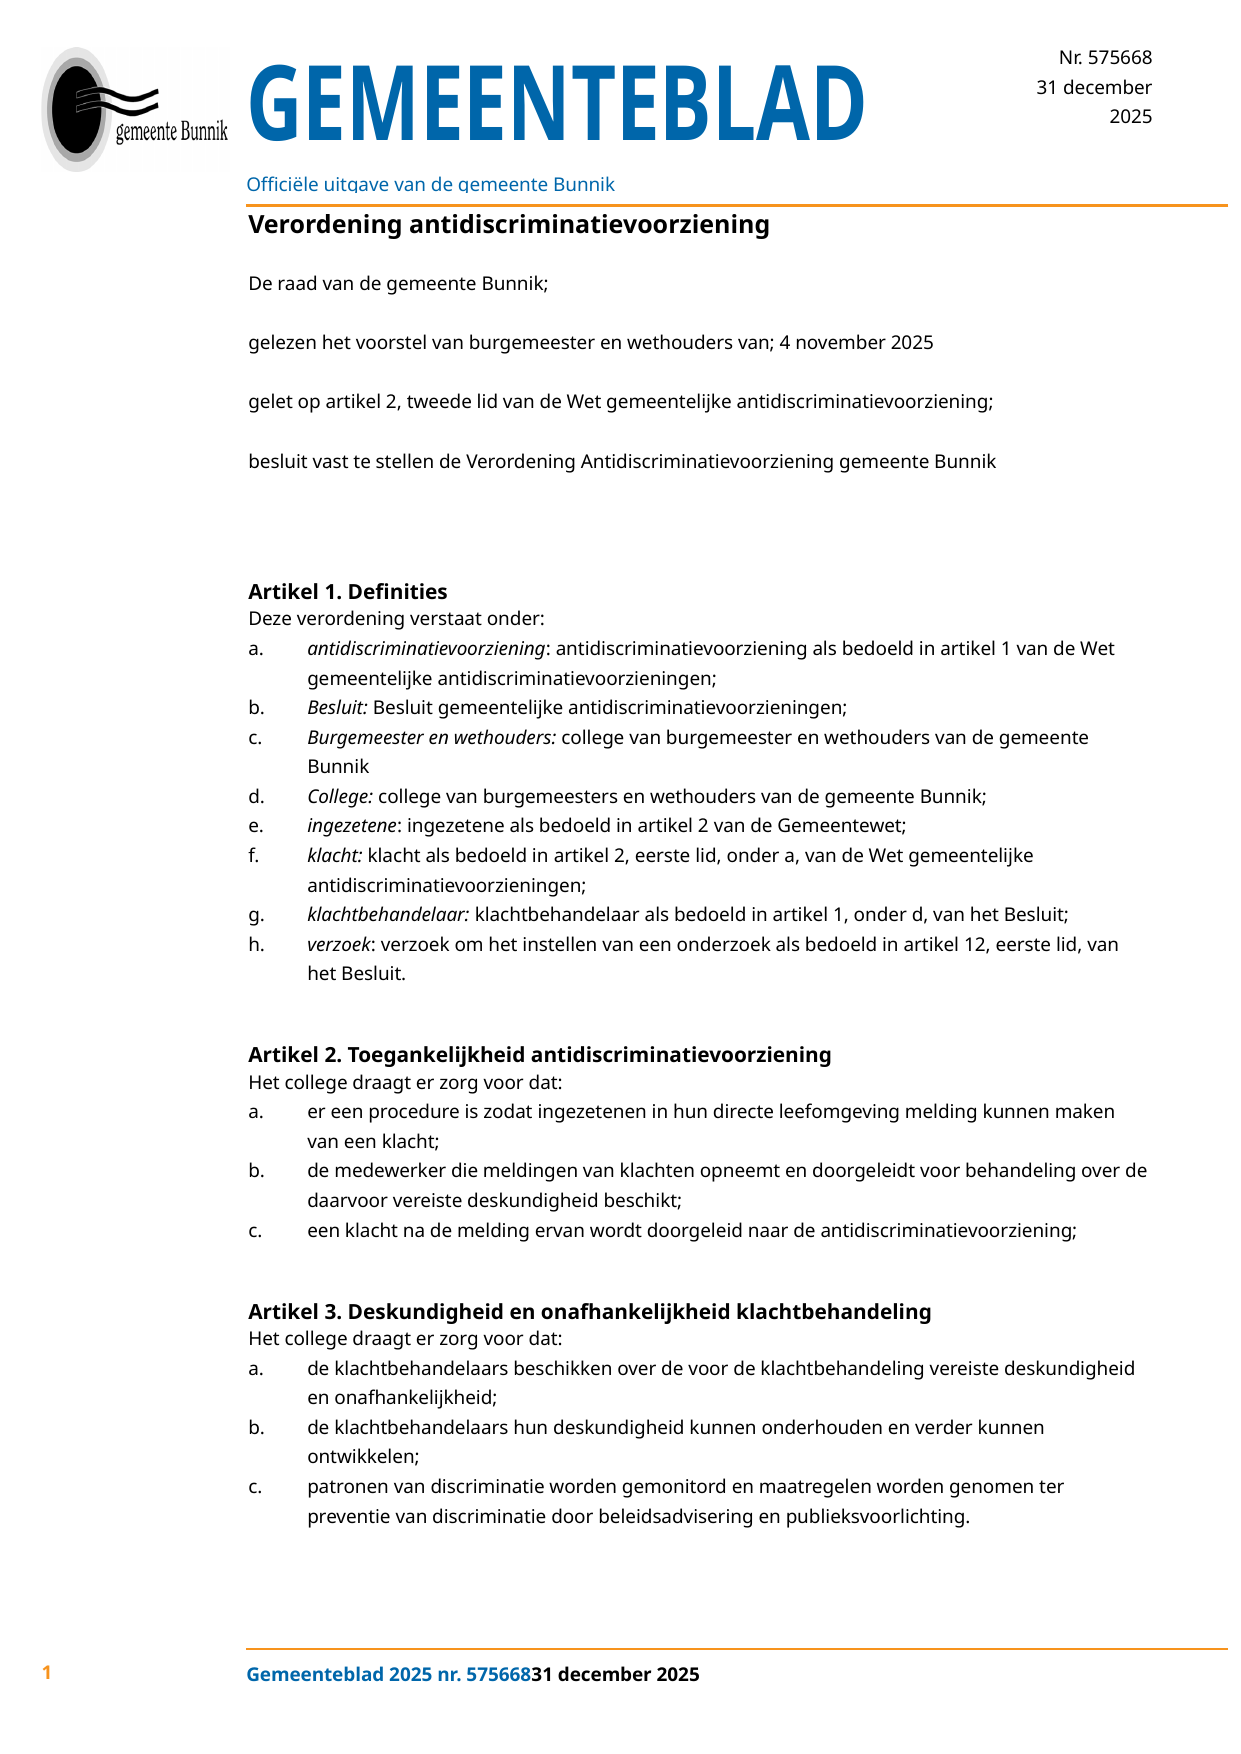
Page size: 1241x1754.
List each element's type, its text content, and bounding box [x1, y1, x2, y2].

list ingezetene: ingezetene als bedoeld in artikel 2 van de Gemeentewet; [248, 813, 1152, 838]
text Artikel 1. Definities [248, 577, 1152, 606]
list de klachtbehandelaars beschikken over de voor de klachtbehandeling vereiste deskundigheid en onafhankelijkheid; [248, 1355, 1152, 1410]
list een klacht na de melding ervan wordt doorgeleid naar de antidiscriminatievoorziening; [248, 1217, 1152, 1243]
text Het college draagt er zorg voor dat: [248, 1325, 1152, 1351]
list klacht: klacht als bedoeld in artikel 2, eerste lid, onder a, van de Wet gemeentelijke antidiscriminatievoorzieningen; [248, 842, 1152, 897]
picture [41, 47, 231, 172]
list College: college van burgemeesters en wethouders van de gemeente Bunnik; [248, 783, 1152, 809]
list Burgemeester en wethouders: college van burgemeester en wethouders van de gemeente Bunnik [248, 724, 1152, 779]
text besluit vast te stellen de Verordening Antidiscriminatievoorziening gemeente Bunnik [248, 448, 1152, 473]
text gelezen het voorstel van burgemeester en wethouders van; 4 november 2025 [248, 329, 1152, 355]
list de klachtbehandelaars hun deskundigheid kunnen onderhouden en verder kunnen ontwikkelen; [248, 1414, 1152, 1469]
list Besluit: Besluit gemeentelijke antidiscriminatievoorzieningen; [248, 694, 1152, 720]
list klachtbehandelaar: klachtbehandelaar als bedoeld in artikel 1, onder d, van het Besluit; [248, 901, 1152, 927]
text Deze verordening verstaat onder: [248, 606, 1152, 631]
list verzoek: verzoek om het instellen van een onderzoek als bedoeld in artikel 12, eerste lid, van het Besluit. [248, 931, 1152, 986]
text Het college draagt er zorg voor dat: [248, 1069, 1152, 1095]
text Artikel 3. Deskundigheid en onafhankelijkheid klachtbehandeling [248, 1297, 1152, 1325]
list patronen van discriminatie worden gemonitord en maatregelen worden genomen ter preventie van discriminatie door beleidsadvisering en publieksvoorlichting. [248, 1473, 1152, 1528]
text Artikel 2. Toegankelijkheid antidiscriminatievoorziening [248, 1041, 1152, 1069]
list antidiscriminatievoorziening: antidiscriminatievoorziening als bedoeld in artikel 1 van de Wet gemeentelijke antidiscriminatievoorzieningen; [248, 635, 1152, 690]
list er een procedure is zodat ingezetenen in hun directe leefomgeving melding kunnen maken van een klacht; [248, 1098, 1152, 1154]
text gelet op artikel 2, tweede lid van de Wet gemeentelijke antidiscriminatievoorziening; [248, 389, 1152, 414]
list de medewerker die meldingen van klachten opneemt en doorgeleidt voor behandeling over de daarvoor vereiste deskundigheid beschikt; [248, 1158, 1152, 1213]
text De raad van de gemeente Bunnik; [248, 270, 1152, 296]
text Verordening antidiscriminatievoorziening [248, 207, 1152, 241]
